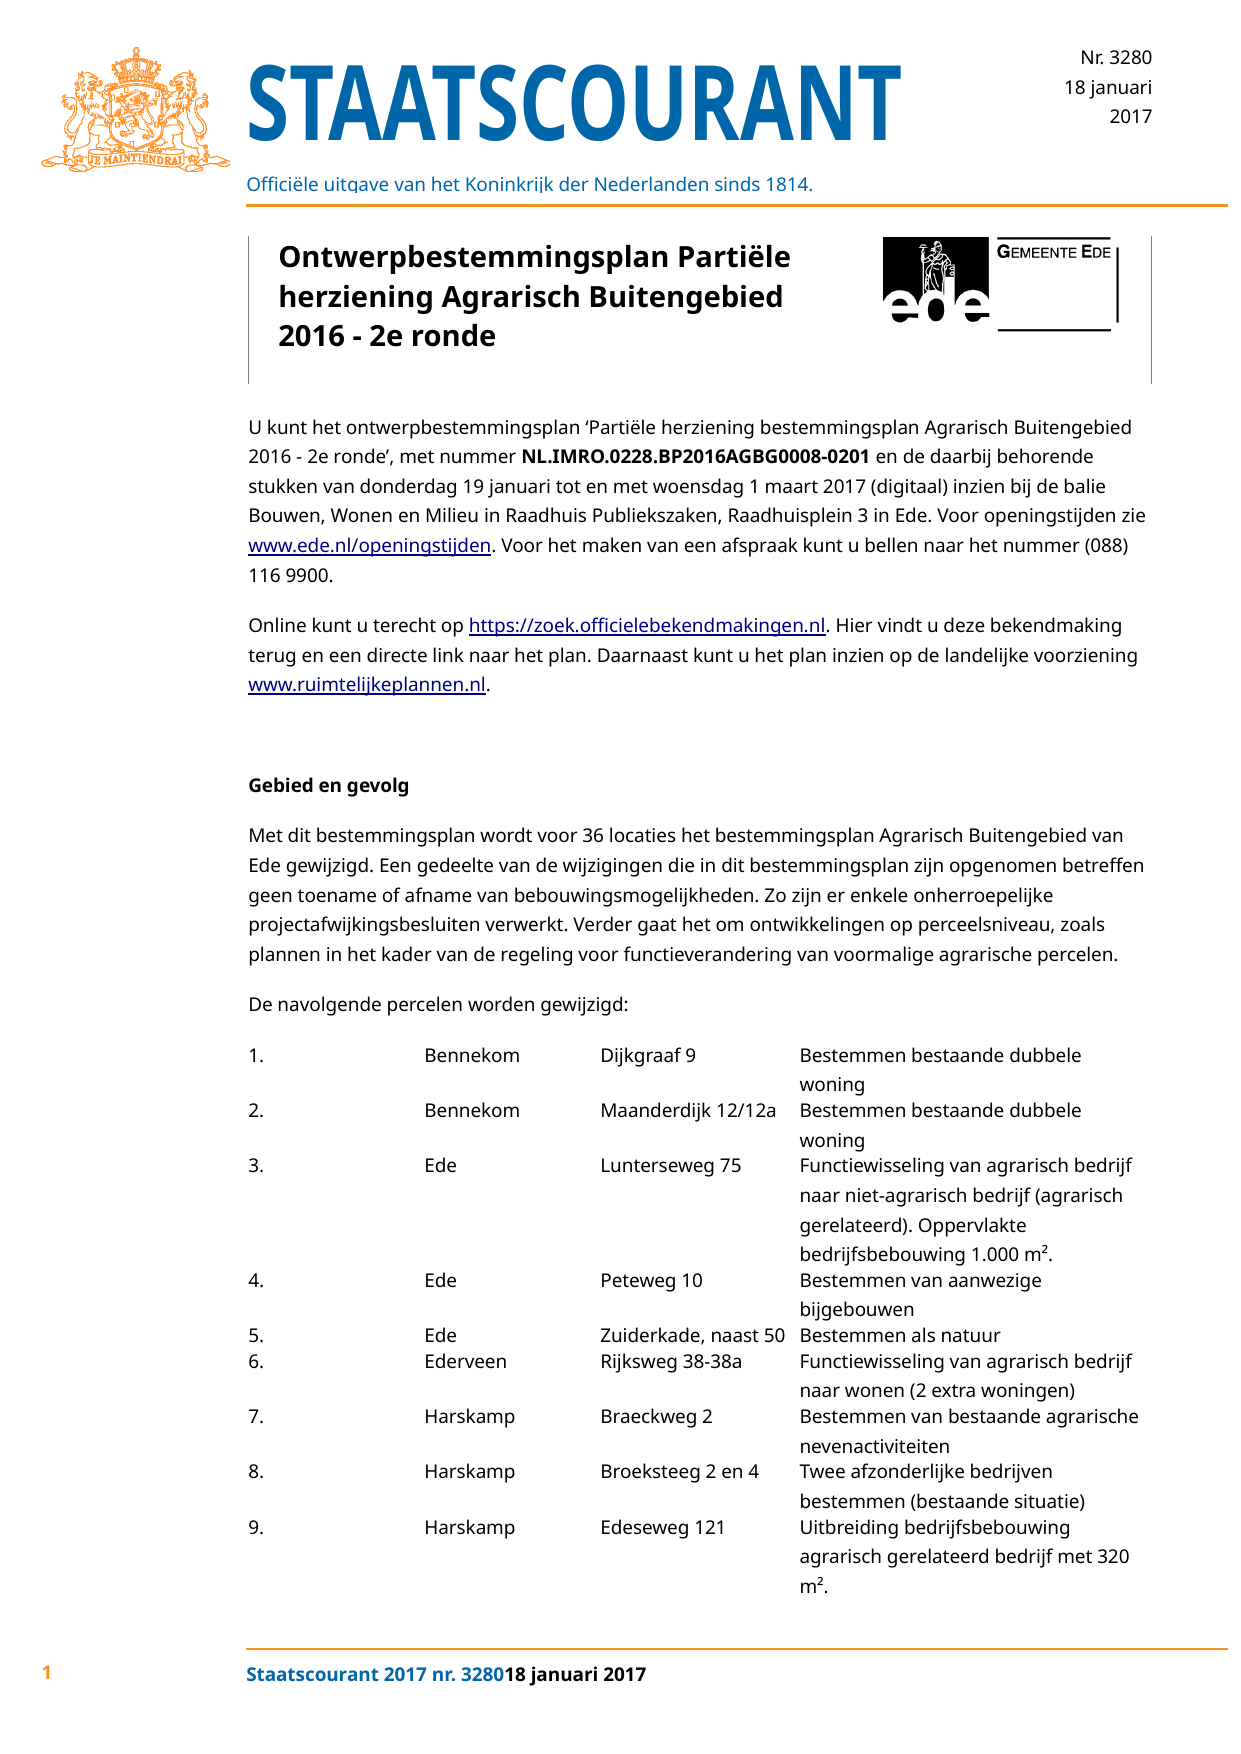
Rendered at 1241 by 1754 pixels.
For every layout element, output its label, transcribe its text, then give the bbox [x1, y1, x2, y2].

table_cell Functiewisseling van agrarisch bedrijf naar wonen (2 extra woningen) [799, 1348, 1152, 1403]
table_header 1. [248, 1042, 424, 1097]
table_cell Functiewisseling van agrarisch bedrijf naar niet-agrarisch bedrijf (agrarisch gerelateerd). Oppervlakte bedrijfsbebouwing 1.000 m². [799, 1153, 1152, 1267]
table_cell 7. [248, 1404, 424, 1459]
table_cell 4. [248, 1267, 424, 1322]
table_cell Lunterseweg 75 [600, 1153, 799, 1267]
table_cell Uitbreiding bedrijfsbebouwing agrarisch gerelateerd bedrijf met 320 m². [799, 1514, 1152, 1599]
picture [882, 236, 1119, 332]
picture [41, 47, 231, 172]
table_cell Braeckweg 2 [600, 1404, 799, 1459]
table_cell 5. [248, 1323, 424, 1348]
text Met dit bestemmingsplan wordt voor 36 locaties het bestemmingsplan Agrarisch Buitengebied van Ede gewijzigd. Een gedeelte van de wijzigingen die in dit bestemmingsplan zijn opgenomen betreffen geen toename of afname van bebouwingsmogelijkheden. Zo zijn er enkele onherroepelijke projectafwijkingsbesluiten verwerkt. Verder gaat het om ontwikkelingen op perceelsniveau, zoals plannen in het kader van de regeling voor functieverandering van voormalige agrarische percelen. [248, 823, 1152, 967]
table_cell 2. [248, 1097, 424, 1153]
table_cell Ederveen [424, 1348, 600, 1403]
table_header Dijkgraaf 9 [600, 1042, 799, 1097]
table_header [850, 236, 1151, 384]
table_cell Harskamp [424, 1459, 600, 1514]
table_cell Bestemmen van bestaande agrarische nevenactiviteiten [799, 1404, 1152, 1459]
table_cell 3. [248, 1153, 424, 1267]
table_cell Ede [424, 1323, 600, 1348]
table_cell Peteweg 10 [600, 1267, 799, 1322]
text De navolgende percelen worden gewijzigd: [248, 991, 1152, 1017]
table_cell Twee afzonderlijke bedrijven bestemmen (bestaande situatie) [799, 1459, 1152, 1514]
table_cell Ede [424, 1267, 600, 1322]
table_cell Rijksweg 38-38a [600, 1348, 799, 1403]
table_cell 6. [248, 1348, 424, 1403]
table_cell Bestemmen bestaande dubbele woning [799, 1097, 1152, 1153]
table_cell 9. [248, 1514, 424, 1599]
table_cell Maanderdijk 12/12a [600, 1097, 799, 1153]
table_header Bennekom [424, 1042, 600, 1097]
text Gebied en gevolg [248, 772, 1152, 798]
table_cell Ede [424, 1153, 600, 1267]
table_cell Harskamp [424, 1404, 600, 1459]
table_cell Bestemmen als natuur [799, 1323, 1152, 1348]
table_header Bestemmen bestaande dubbele woning [799, 1042, 1152, 1097]
table_header Ontwerpbestemmingsplan Partiële herziening Agrarisch Buitengebied 2016 - 2e ronde [249, 236, 850, 384]
table_cell Zuiderkade, naast 50 [600, 1323, 799, 1348]
table_cell Bestemmen van aanwezige bijgebouwen [799, 1267, 1152, 1322]
table_cell Bennekom [424, 1097, 600, 1153]
table_cell Edeseweg 121 [600, 1514, 799, 1599]
table_cell Broeksteeg 2 en 4 [600, 1459, 799, 1514]
table_cell 8. [248, 1459, 424, 1514]
text Online kunt u terecht op https://zoek.officielebekendmakingen.nl. Hier vindt u deze bekendmaking terug en een directe link naar het plan. Daarnaast kunt u het plan inzien op de landelijke voorziening www.ruimtelijkeplannen.nl. [248, 612, 1152, 697]
text U kunt het ontwerpbestemmingsplan ‘Partiële herziening bestemmingsplan Agrarisch Buitengebied 2016 - 2e ronde’, met nummer NL.IMRO.0228.BP2016AGBG0008-0201 en de daarbij behorende stukken van donderdag 19 januari tot en met woensdag 1 maart 2017 (digitaal) inzien bij de balie Bouwen, Wonen en Milieu in Raadhuis Publiekszaken, Raadhuisplein 3 in Ede. Voor openingstijden zie www.ede.nl/openingstijden. Voor het maken van een afspraak kunt u bellen naar het nummer (088) 116 9900. [248, 414, 1152, 588]
table_cell Harskamp [424, 1514, 600, 1599]
